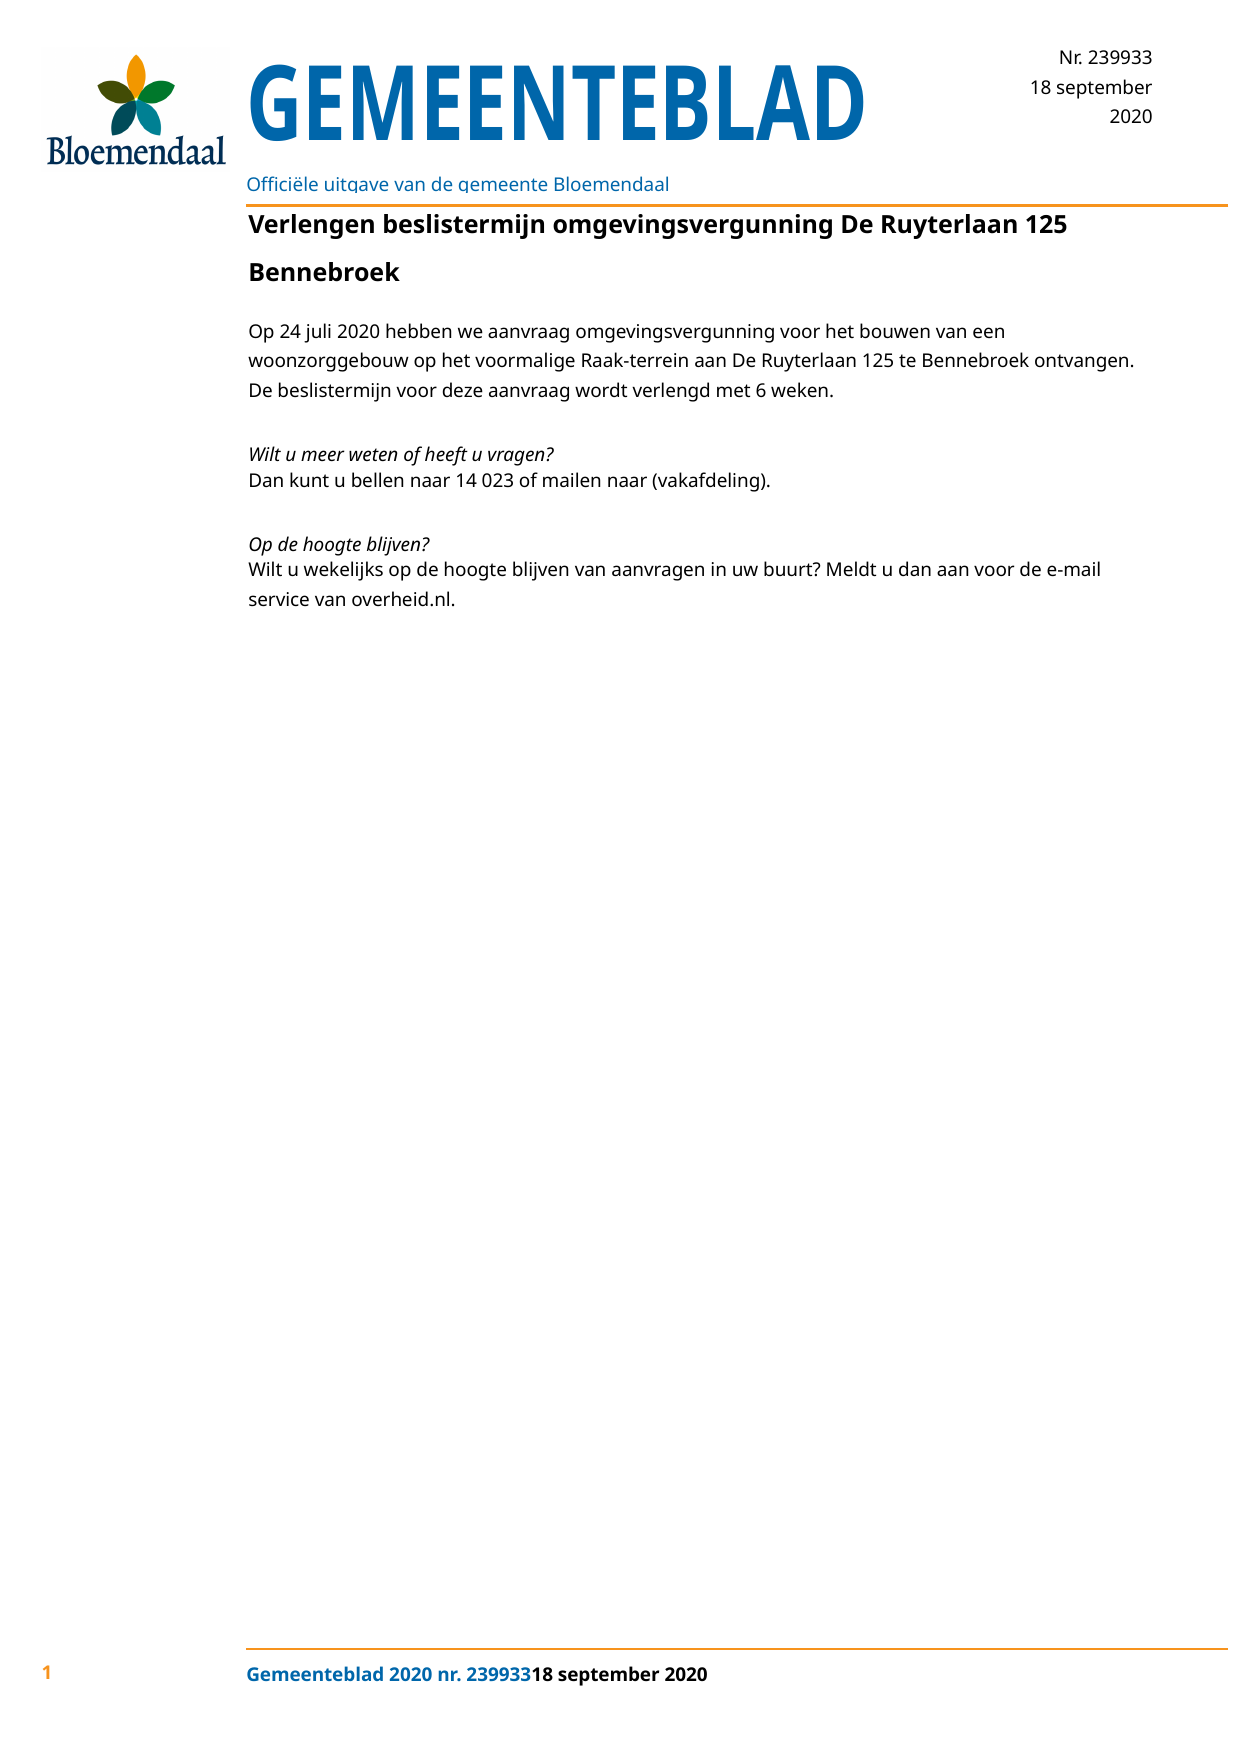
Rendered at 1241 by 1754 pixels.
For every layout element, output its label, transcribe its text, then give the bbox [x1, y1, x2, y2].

picture [41, 47, 231, 172]
text Wilt u meer weten of heeft u vragen? [248, 441, 1152, 467]
text Dan kunt u bellen naar 14 023 of mailen naar (vakafdeling). [248, 467, 1152, 492]
text Op 24 juli 2020 hebben we aanvraag omgevingsvergunning voor het bouwen van een woonzorggebouw op het voormalige Raak-terrein aan De Ruyterlaan 125 te Bennebroek ontvangen. De beslistermijn voor deze aanvraag wordt verlengd met 6 weken. [248, 318, 1152, 403]
text Wilt u wekelijks op de hoogte blijven van aanvragen in uw buurt? Meldt u dan aan voor de e-mail service van overheid.nl. [248, 556, 1152, 612]
text Op de hoogte blijven? [248, 531, 1152, 556]
text Verlengen beslistermijn omgevingsvergunning De Ruyterlaan 125 Bennebroek [248, 207, 1152, 288]
